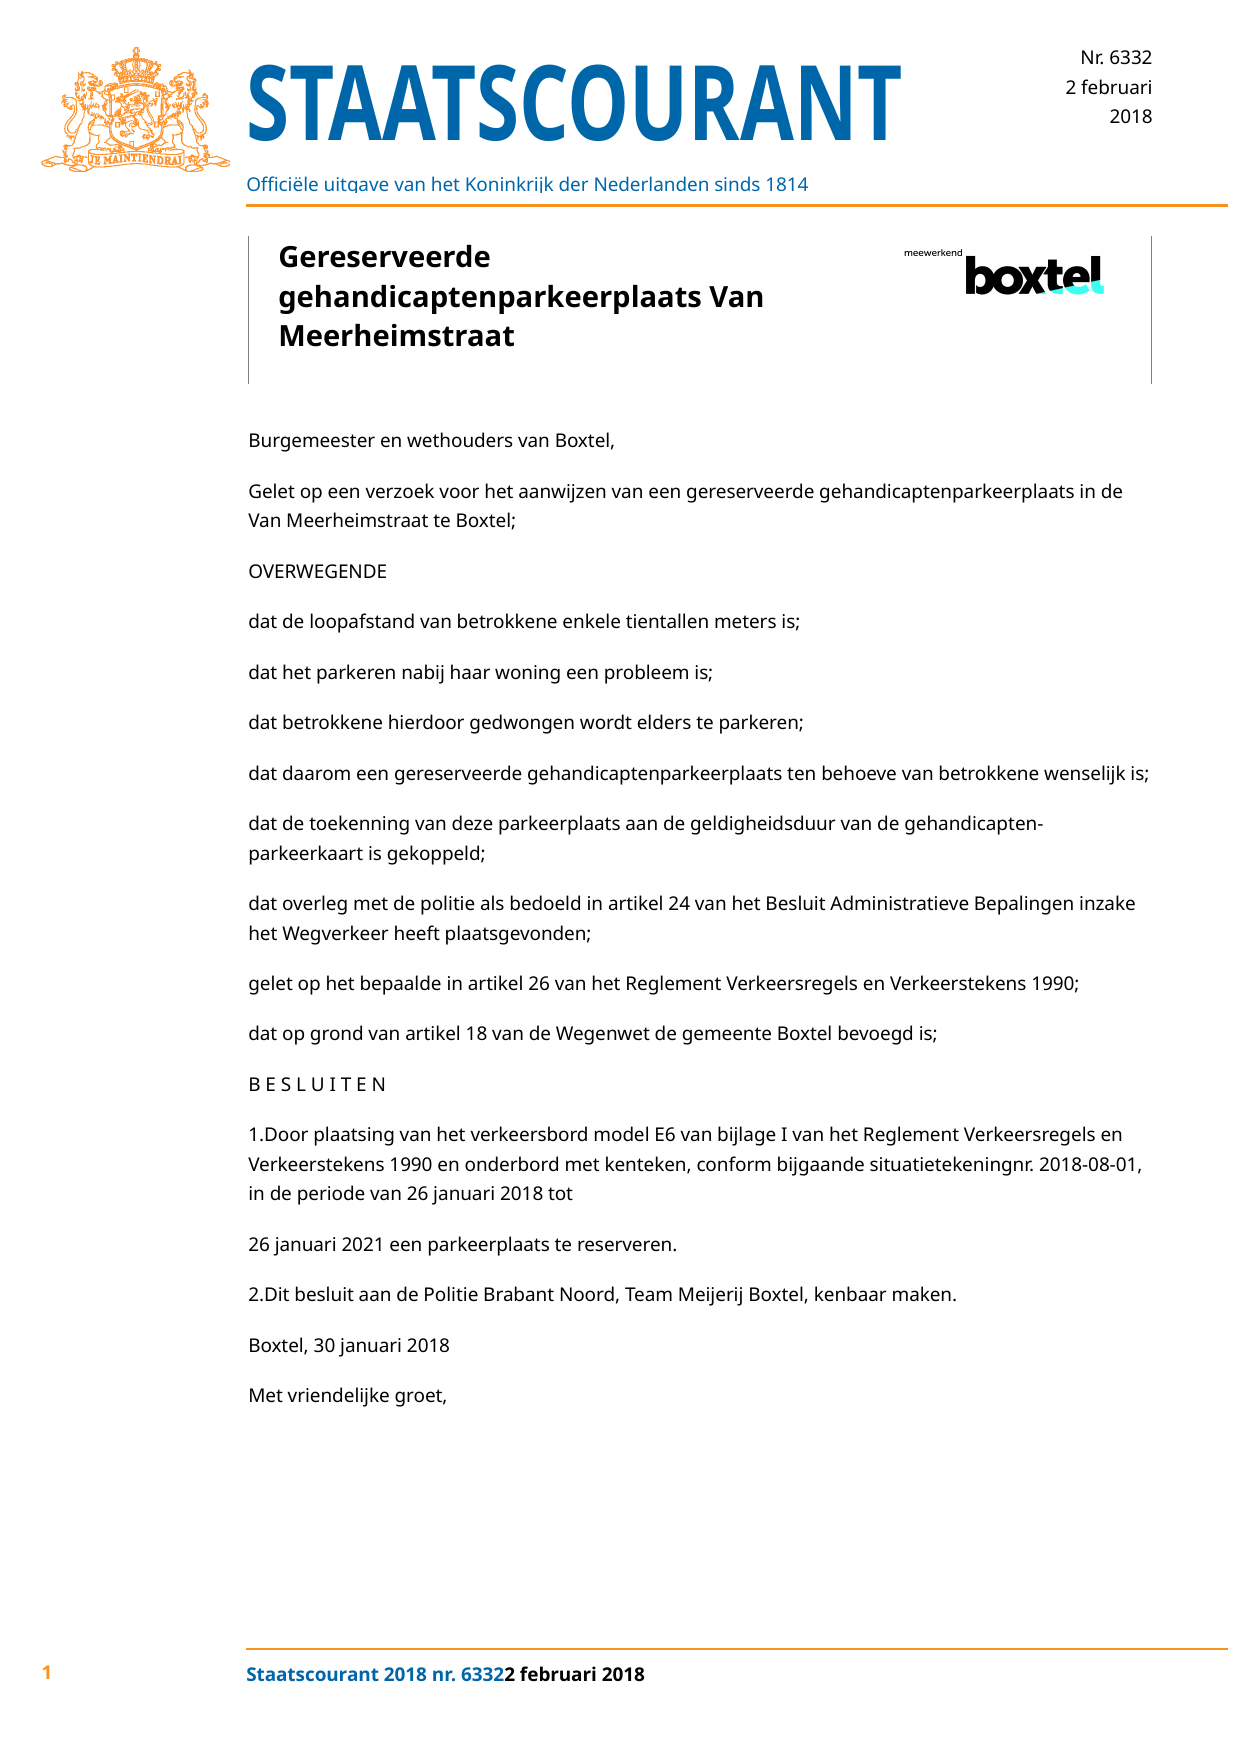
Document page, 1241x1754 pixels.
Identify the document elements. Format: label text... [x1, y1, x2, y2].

text Met vriendelijke groet, [248, 1382, 1152, 1408]
text Boxtel, 30 januari 2018 [248, 1332, 1152, 1357]
text 1.Door plaatsing van het verkeersbord model E6 van bijlage I van het Reglement Verkeersregels en Verkeerstekens 1990 en onderbord met kenteken, conform bijgaande situatietekeningnr. 2018-08-01, in de periode van 26 januari 2018 tot [248, 1121, 1152, 1206]
text dat de toekenning van deze parkeerplaats aan de geldigheidsduur van de gehandicapten-parkeerkaart is gekoppeld; [248, 810, 1152, 865]
text Burgemeester en wethouders van Boxtel, [248, 428, 1152, 453]
text 2.Dit besluit aan de Politie Brabant Noord, Team Meijerij Boxtel, kenbaar maken. [248, 1281, 1152, 1307]
text Gelet op een verzoek voor het aanwijzen van een gereserveerde gehandicaptenparkeerplaats in de Van Meerheimstraat te Boxtel; [248, 478, 1152, 533]
text OVERWEGENDE [248, 558, 1152, 584]
text dat betrokkene hierdoor gedwongen wordt elders te parkeren; [248, 709, 1152, 735]
picture [882, 236, 1119, 309]
table_header Gereserveerde gehandicaptenparkeerplaats Van Meerheimstraat [249, 236, 850, 384]
text dat daarom een gereserveerde gehandicaptenparkeerplaats ten behoeve van betrokkene wenselijk is; [248, 760, 1152, 785]
picture [41, 47, 231, 172]
text dat de loopafstand van betrokkene enkele tientallen meters is; [248, 608, 1152, 634]
text dat op grond van artikel 18 van de Wegenwet de gemeente Boxtel bevoegd is; [248, 1021, 1152, 1046]
text 26 januari 2021 een parkeerplaats te reserveren. [248, 1231, 1152, 1257]
text dat overleg met de politie als bedoeld in artikel 24 van het Besluit Administratieve Bepalingen inzake het Wegverkeer heeft plaatsgevonden; [248, 890, 1152, 945]
text B E S L U I T E N [248, 1071, 1152, 1097]
text gelet op het bepaalde in artikel 26 van het Reglement Verkeersregels en Verkeerstekens 1990; [248, 970, 1152, 996]
text dat het parkeren nabij haar woning een probleem is; [248, 659, 1152, 684]
table_header [850, 236, 1151, 384]
